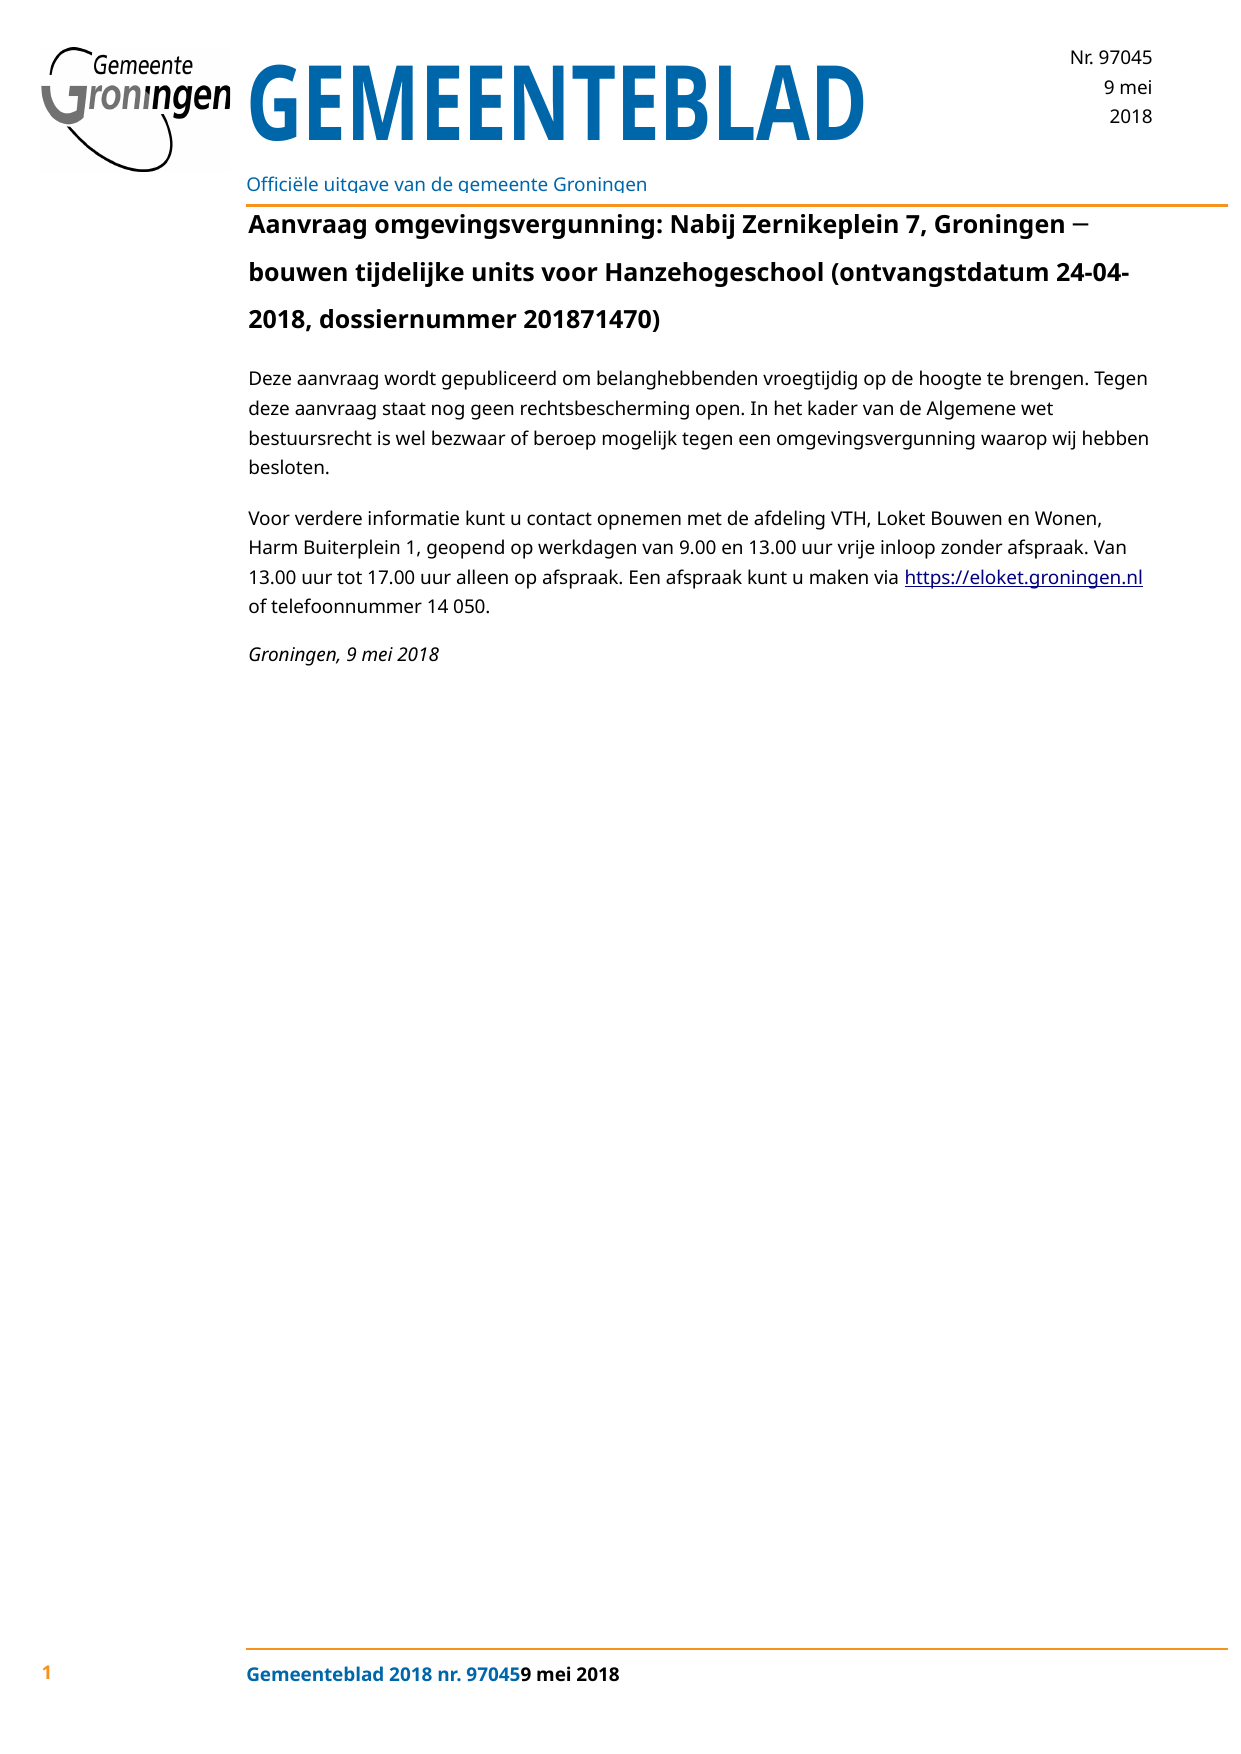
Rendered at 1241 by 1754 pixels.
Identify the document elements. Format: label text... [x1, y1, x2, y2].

text Aanvraag omgevingsvergunning: Nabij Zernikeplein 7, Groningen ─ bouwen tijdelijke units voor Hanzehogeschool (ontvangstdatum 24-04-2018, dossiernummer 201871470) [248, 207, 1152, 336]
picture [41, 47, 231, 172]
text Deze aanvraag wordt gepubliceerd om belanghebbenden vroegtijdig op de hoogte te brengen. Tegen deze aanvraag staat nog geen rechtsbescherming open. In het kader van de Algemene wet bestuursrecht is wel bezwaar of beroep mogelijk tegen een omgevingsvergunning waarop wij hebben besloten. [248, 366, 1152, 480]
text Groningen, 9 mei 2018 [248, 641, 1152, 667]
text Voor verdere informatie kunt u contact opnemen met de afdeling VTH, Loket Bouwen en Wonen, Harm Buiterplein 1, geopend op werkdagen van 9.00 en 13.00 uur vrije inloop zonder afspraak. Van 13.00 uur tot 17.00 uur alleen op afspraak. Een afspraak kunt u maken via https://eloket.groningen.nl of telefoonnummer 14 050. [248, 505, 1152, 619]
